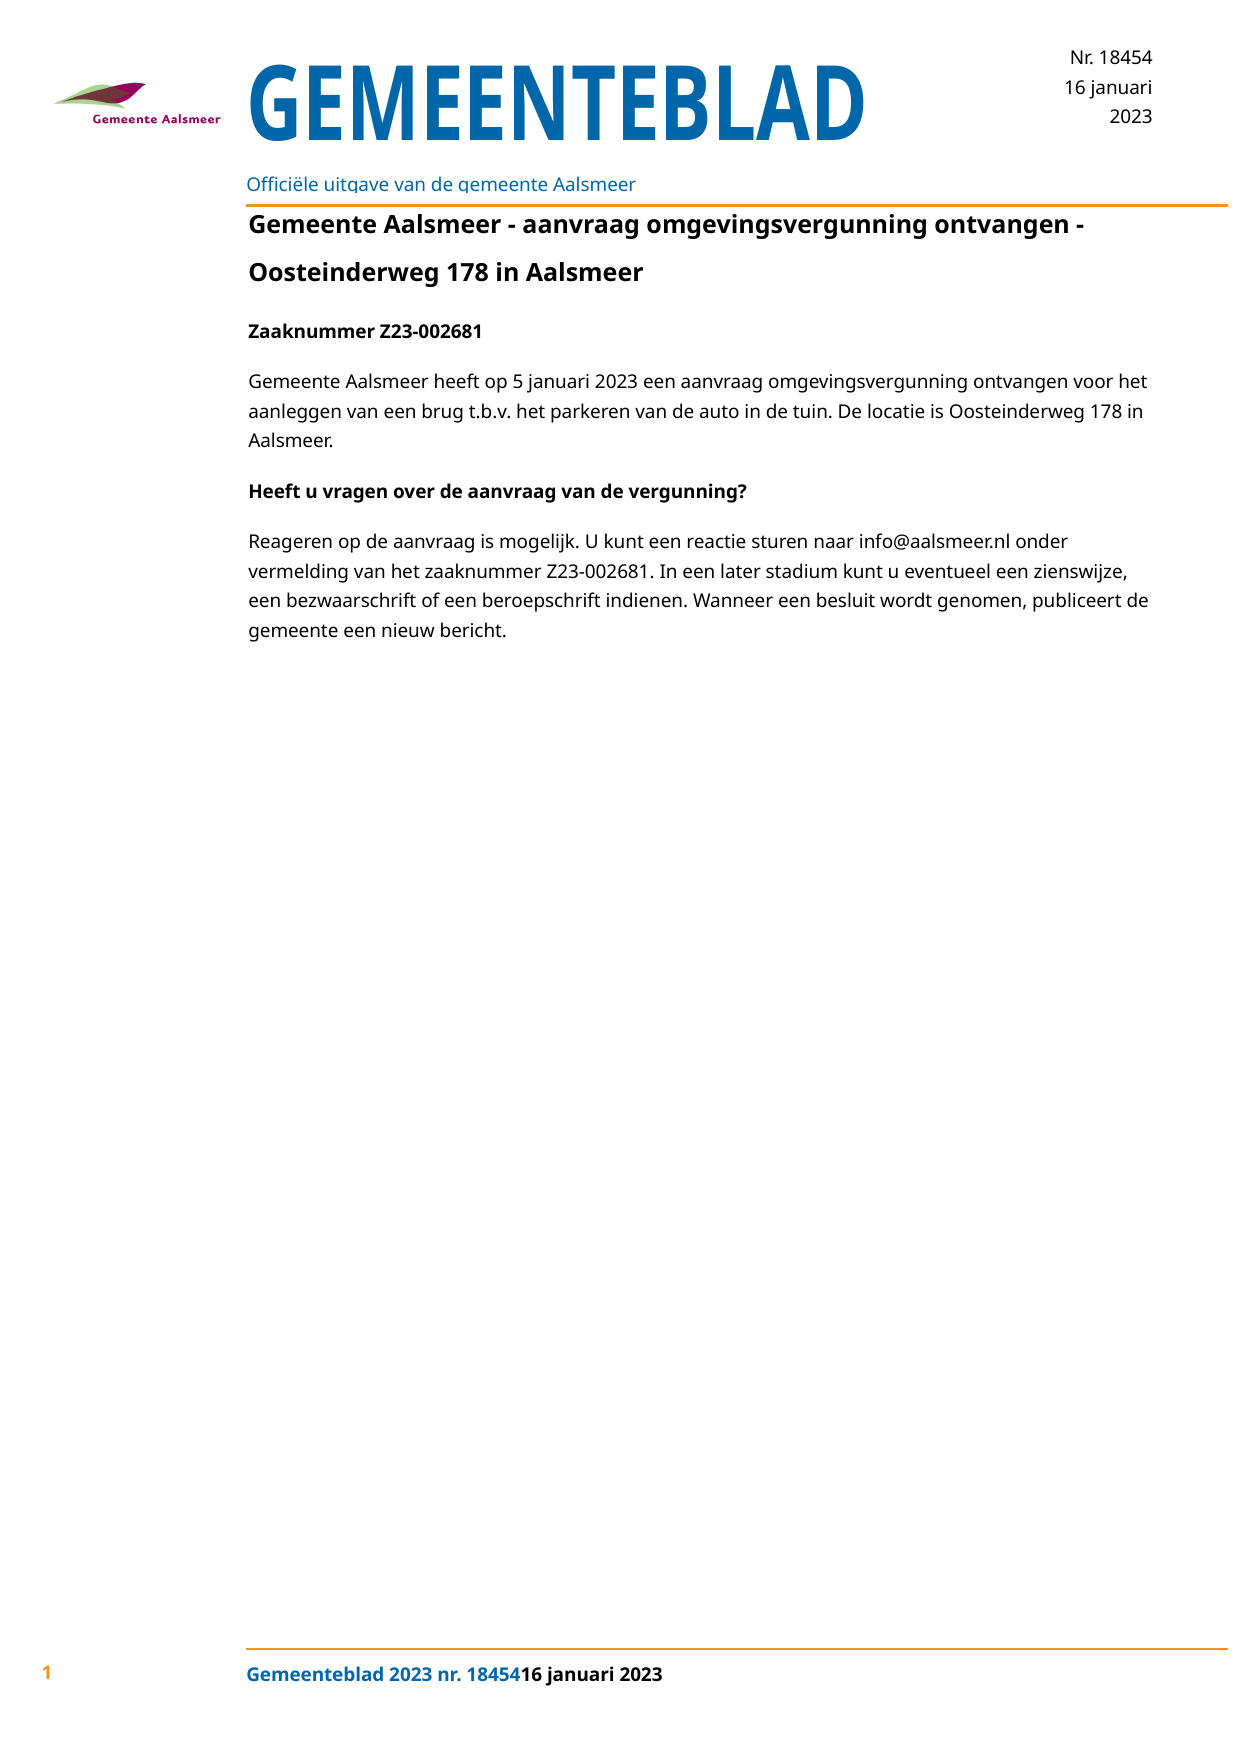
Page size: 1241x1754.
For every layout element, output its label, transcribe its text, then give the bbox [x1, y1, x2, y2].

picture [41, 47, 231, 172]
text Zaaknummer Z23-002681 [248, 318, 1152, 344]
text Heeft u vragen over de aanvraag van de vergunning? [248, 478, 1152, 504]
text Gemeente Aalsmeer - aanvraag omgevingsvergunning ontvangen - Oosteinderweg 178 in Aalsmeer [248, 207, 1152, 288]
text Gemeente Aalsmeer heeft op 5 januari 2023 een aanvraag omgevingsvergunning ontvangen voor het aanleggen van een brug t.b.v. het parkeren van de auto in de tuin. De locatie is Oosteinderweg 178 in Aalsmeer. [248, 368, 1152, 453]
text Reageren op de aanvraag is mogelijk. U kunt een reactie sturen naar info@aalsmeer.nl onder vermelding van het zaaknummer Z23-002681. In een later stadium kunt u eventueel een zienswijze, een bezwaarschrift of een beroepschrift indienen. Wanneer een besluit wordt genomen, publiceert de gemeente een nieuw bericht. [248, 528, 1152, 643]
